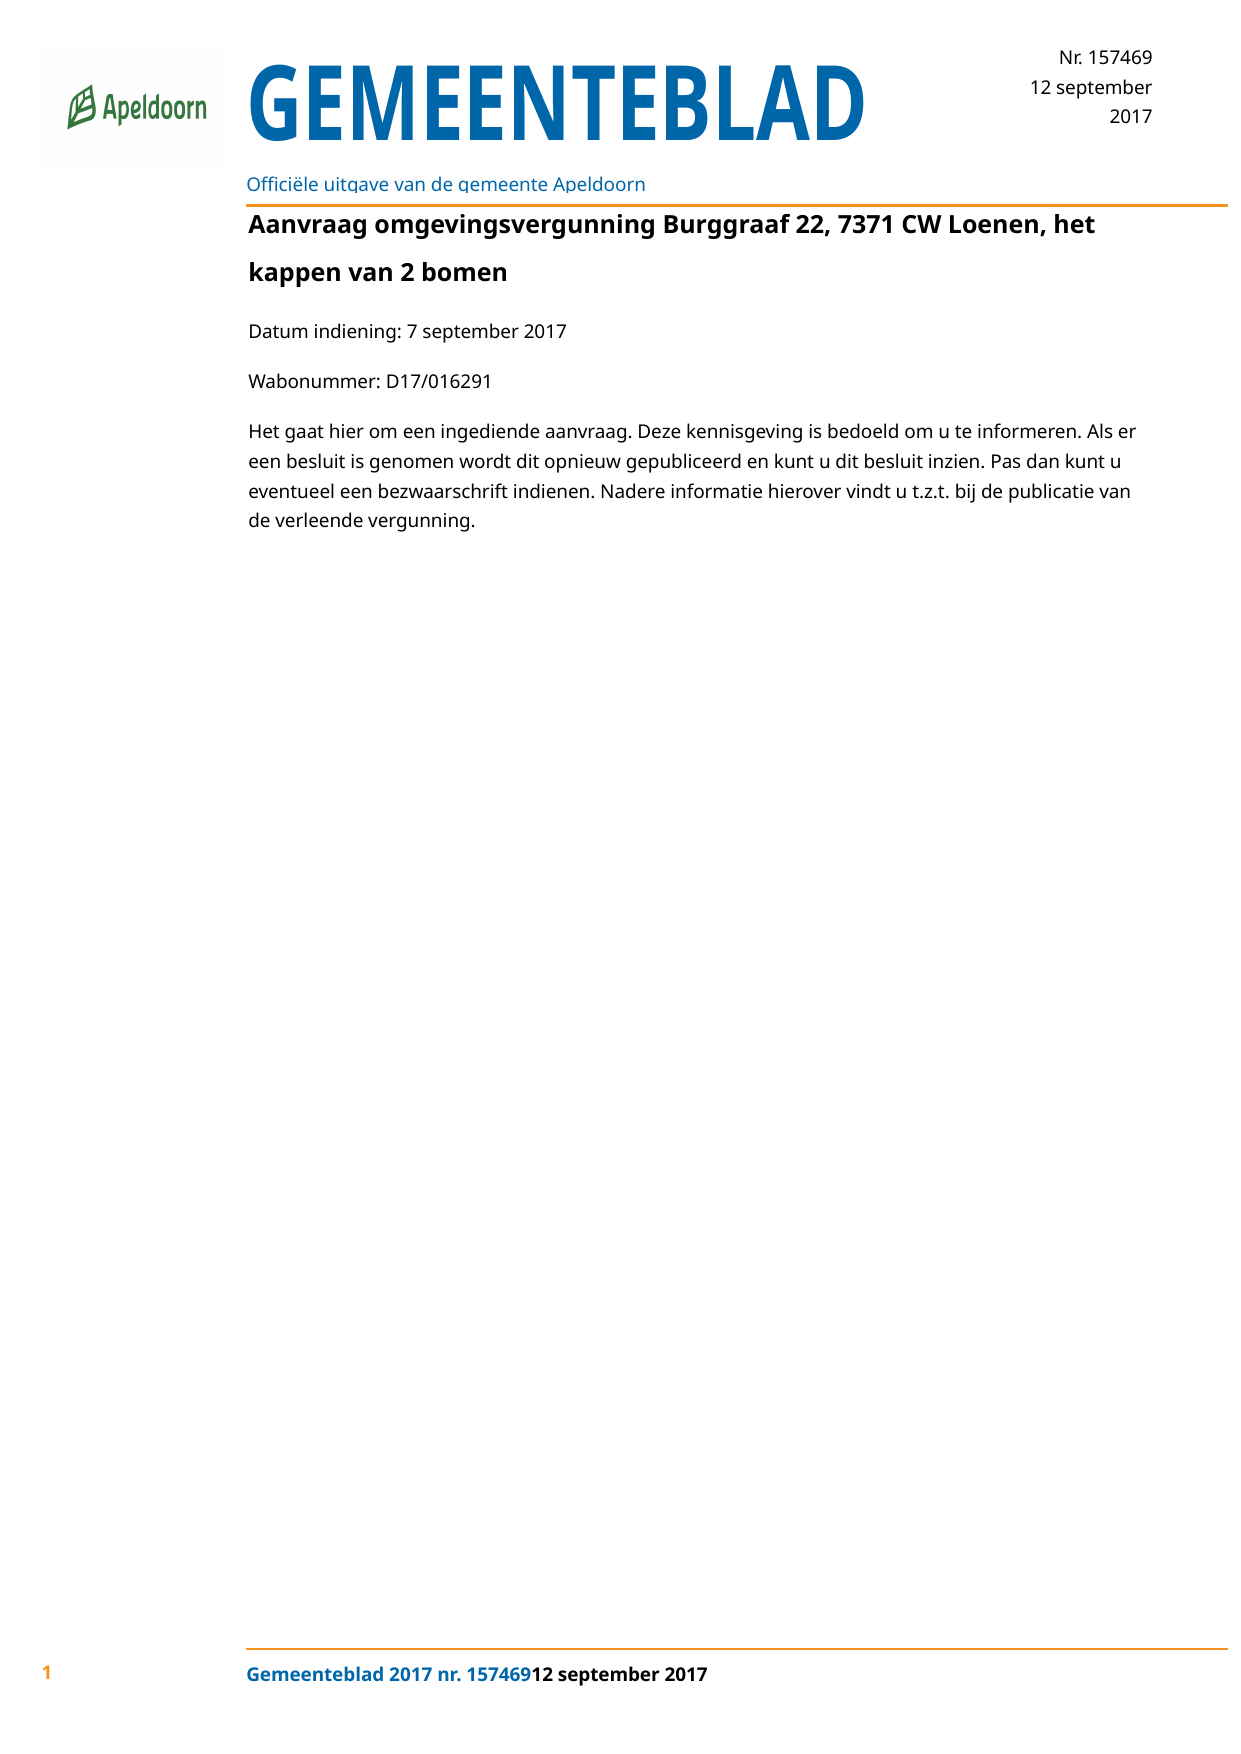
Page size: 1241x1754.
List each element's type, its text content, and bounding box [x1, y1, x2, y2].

text Aanvraag omgevingsvergunning Burggraaf 22, 7371 CW Loenen, het kappen van 2 bomen [248, 207, 1152, 288]
text Het gaat hier om een ingediende aanvraag. Deze kennisgeving is bedoeld om u te informeren. Als er een besluit is genomen wordt dit opnieuw gepubliceerd en kunt u dit besluit inzien. Pas dan kunt u eventueel een bezwaarschrift indienen. Nadere informatie hierover vindt u t.z.t. bij de publicatie van de verleende vergunning. [248, 419, 1152, 533]
text Datum indiening: 7 september 2017 [248, 318, 1152, 344]
picture [41, 47, 231, 172]
text Wabonummer: D17/016291 [248, 368, 1152, 394]
